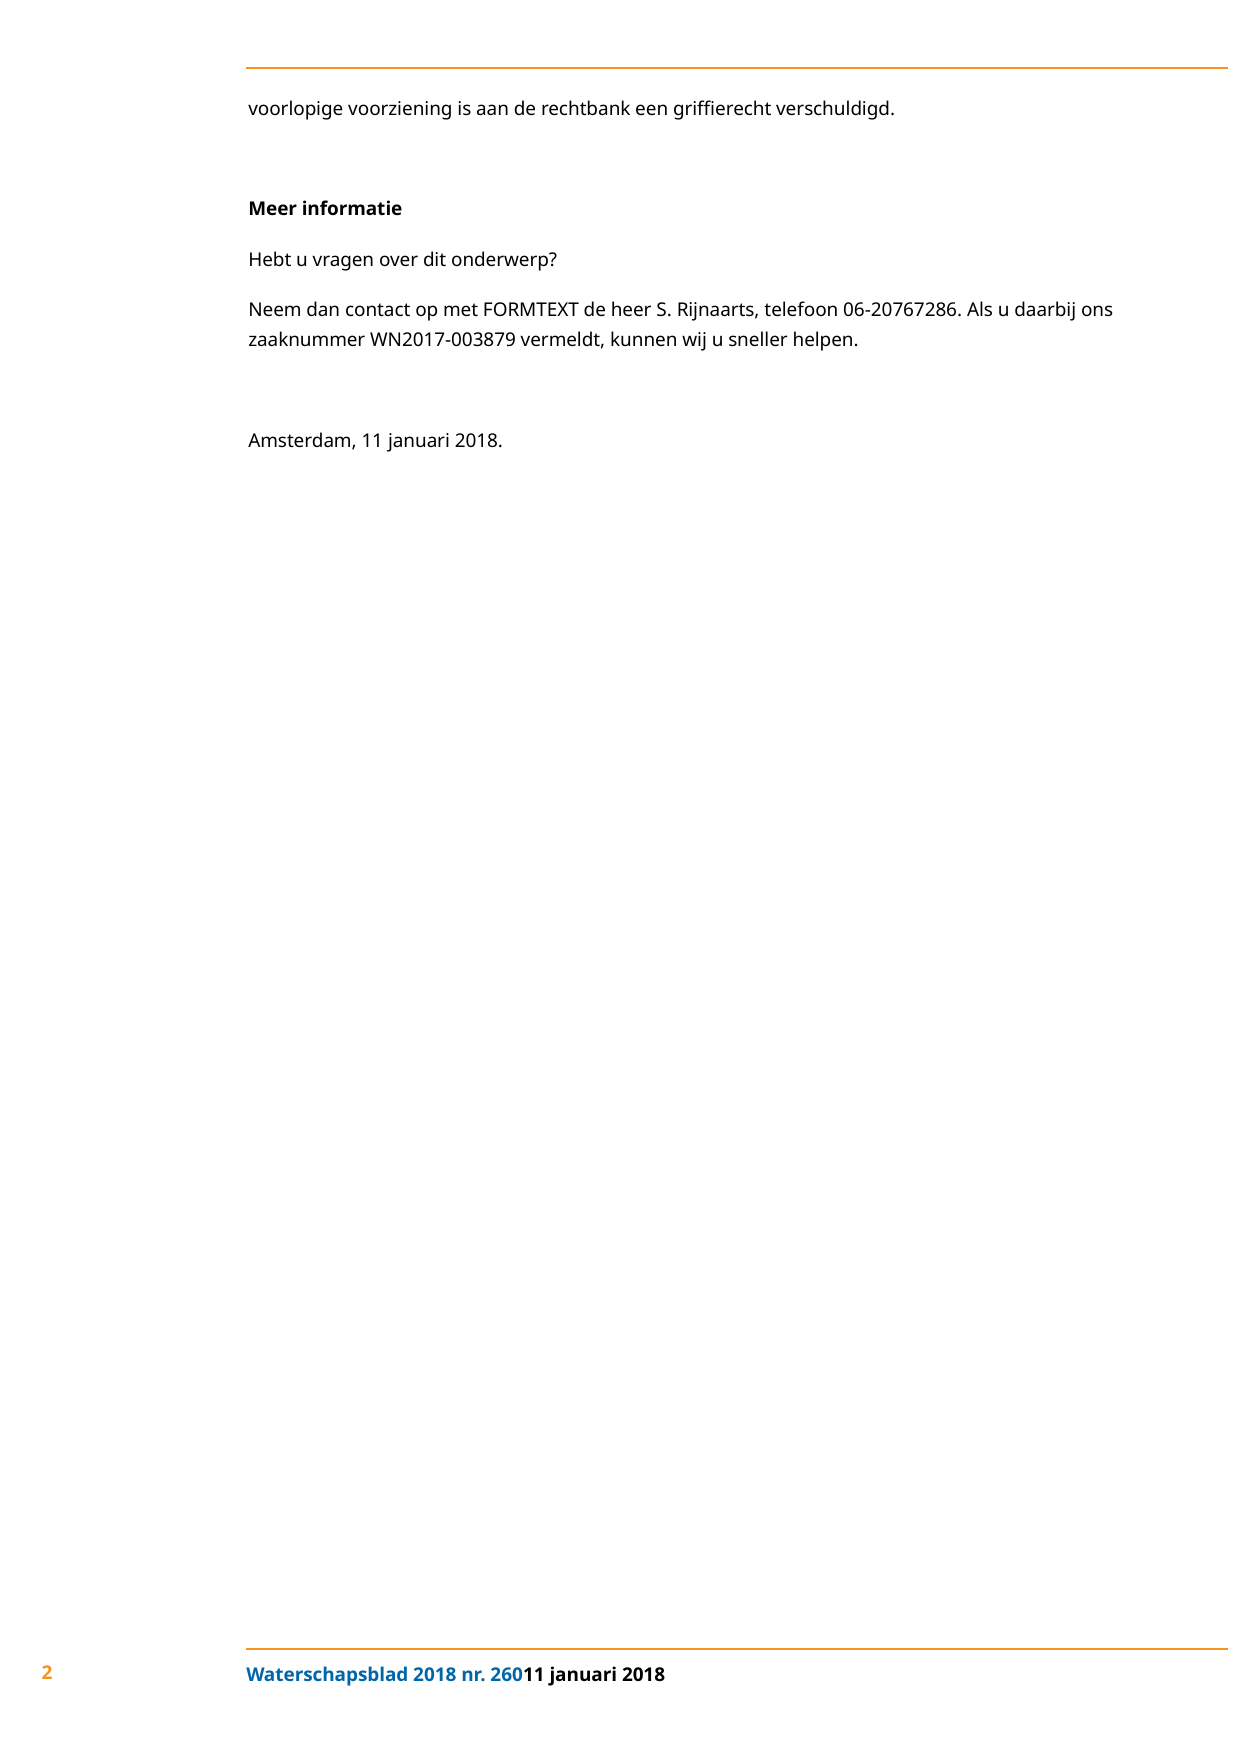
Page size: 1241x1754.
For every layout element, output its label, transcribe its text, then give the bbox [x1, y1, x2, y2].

text Meer informatie [248, 196, 1152, 221]
text Neem dan contact op met FORMTEXT de heer S. Rijnaarts, telefoon 06-20767286. Als u daarbij ons zaaknummer WN2017-003879 vermeldt, kunnen wij u sneller helpen. [248, 296, 1152, 352]
picture [41, 47, 231, 172]
text Hebt u vragen over dit onderwerp? [248, 246, 1152, 272]
text Amsterdam, 11 januari 2018. [248, 427, 1152, 453]
text voorlopige voorziening is aan de rechtbank een griffierecht verschuldigd. [248, 95, 1152, 121]
